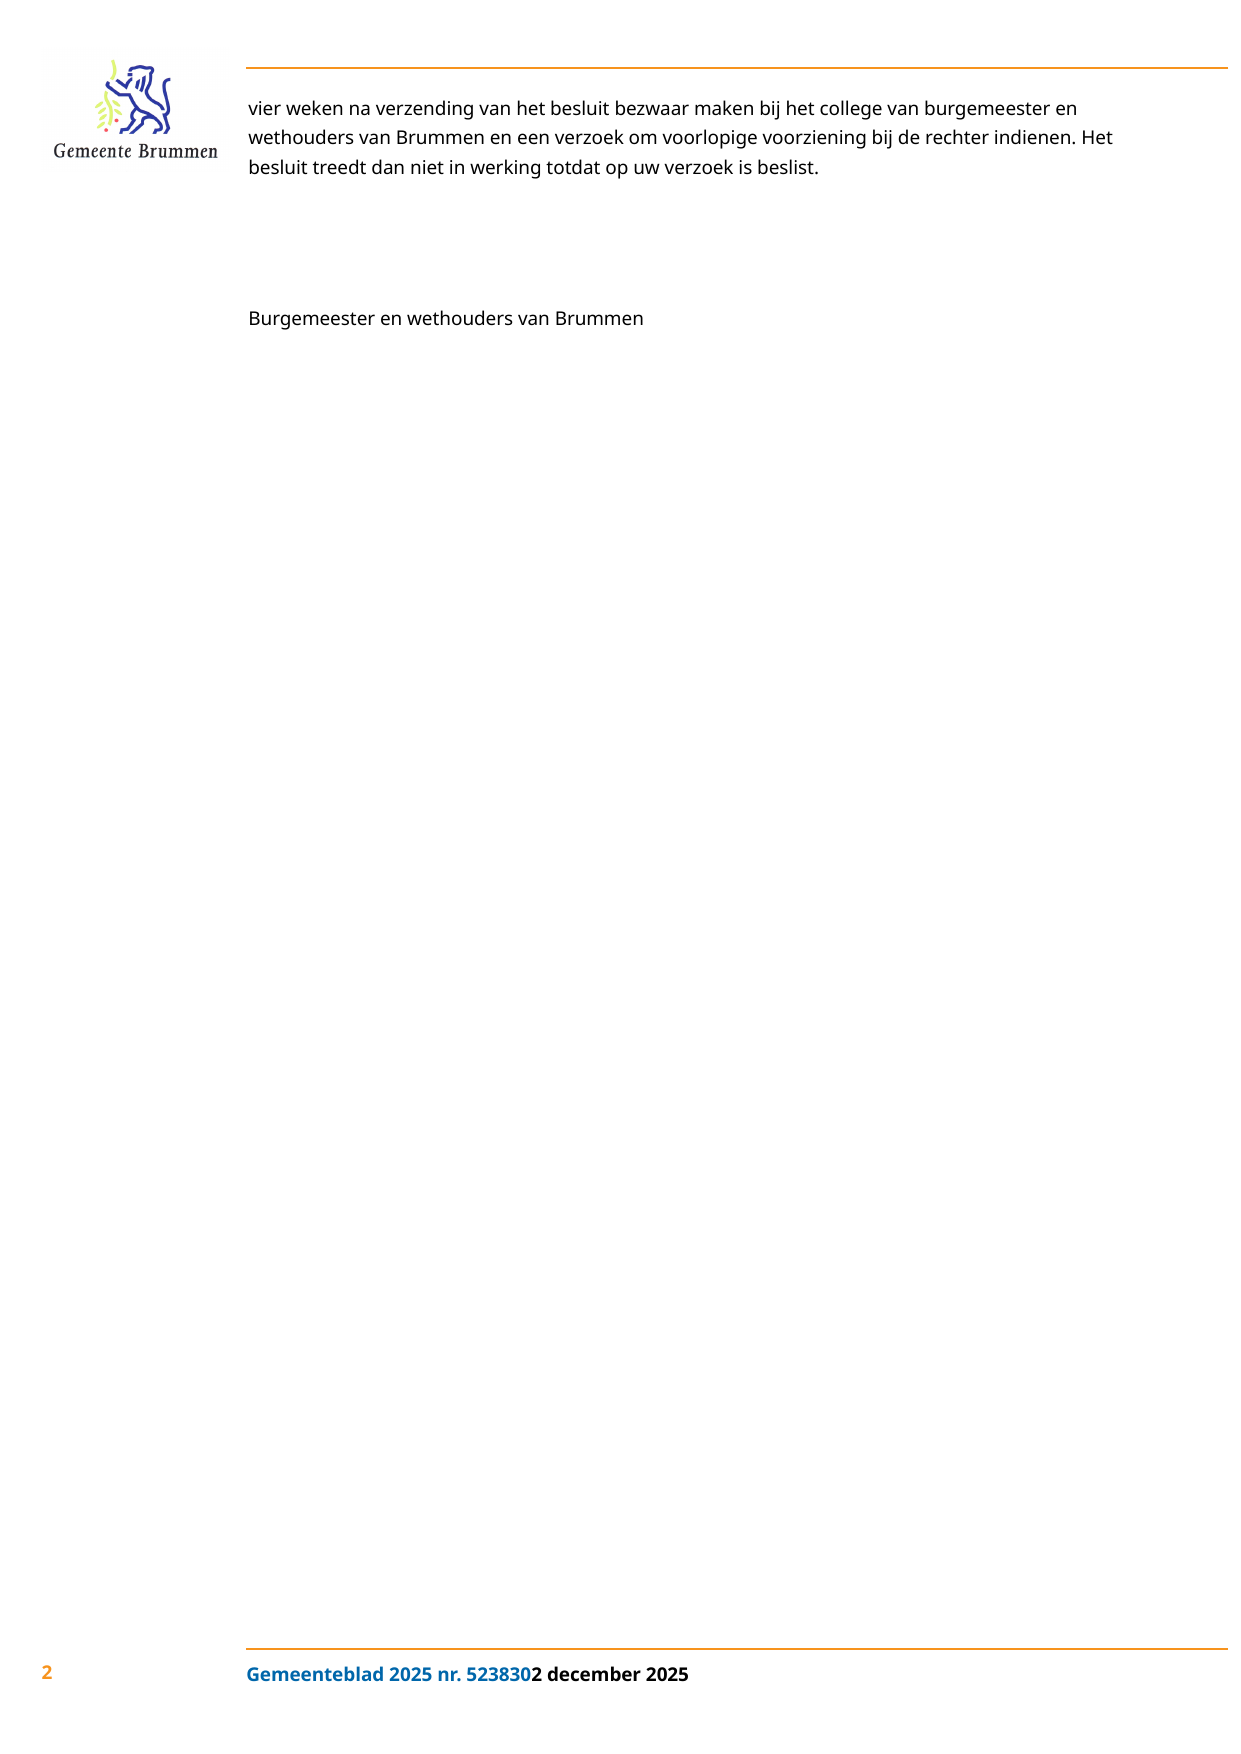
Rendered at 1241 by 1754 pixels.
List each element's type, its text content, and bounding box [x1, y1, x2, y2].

picture [41, 47, 231, 172]
text Burgemeester en wethouders van Brummen [248, 305, 1152, 331]
text vier weken na verzending van het besluit bezwaar maken bij het college van burgemeester en wethouders van Brummen en een verzoek om voorlopige voorziening bij de rechter indienen. Het besluit treedt dan niet in werking totdat op uw verzoek is beslist. [248, 95, 1152, 180]
